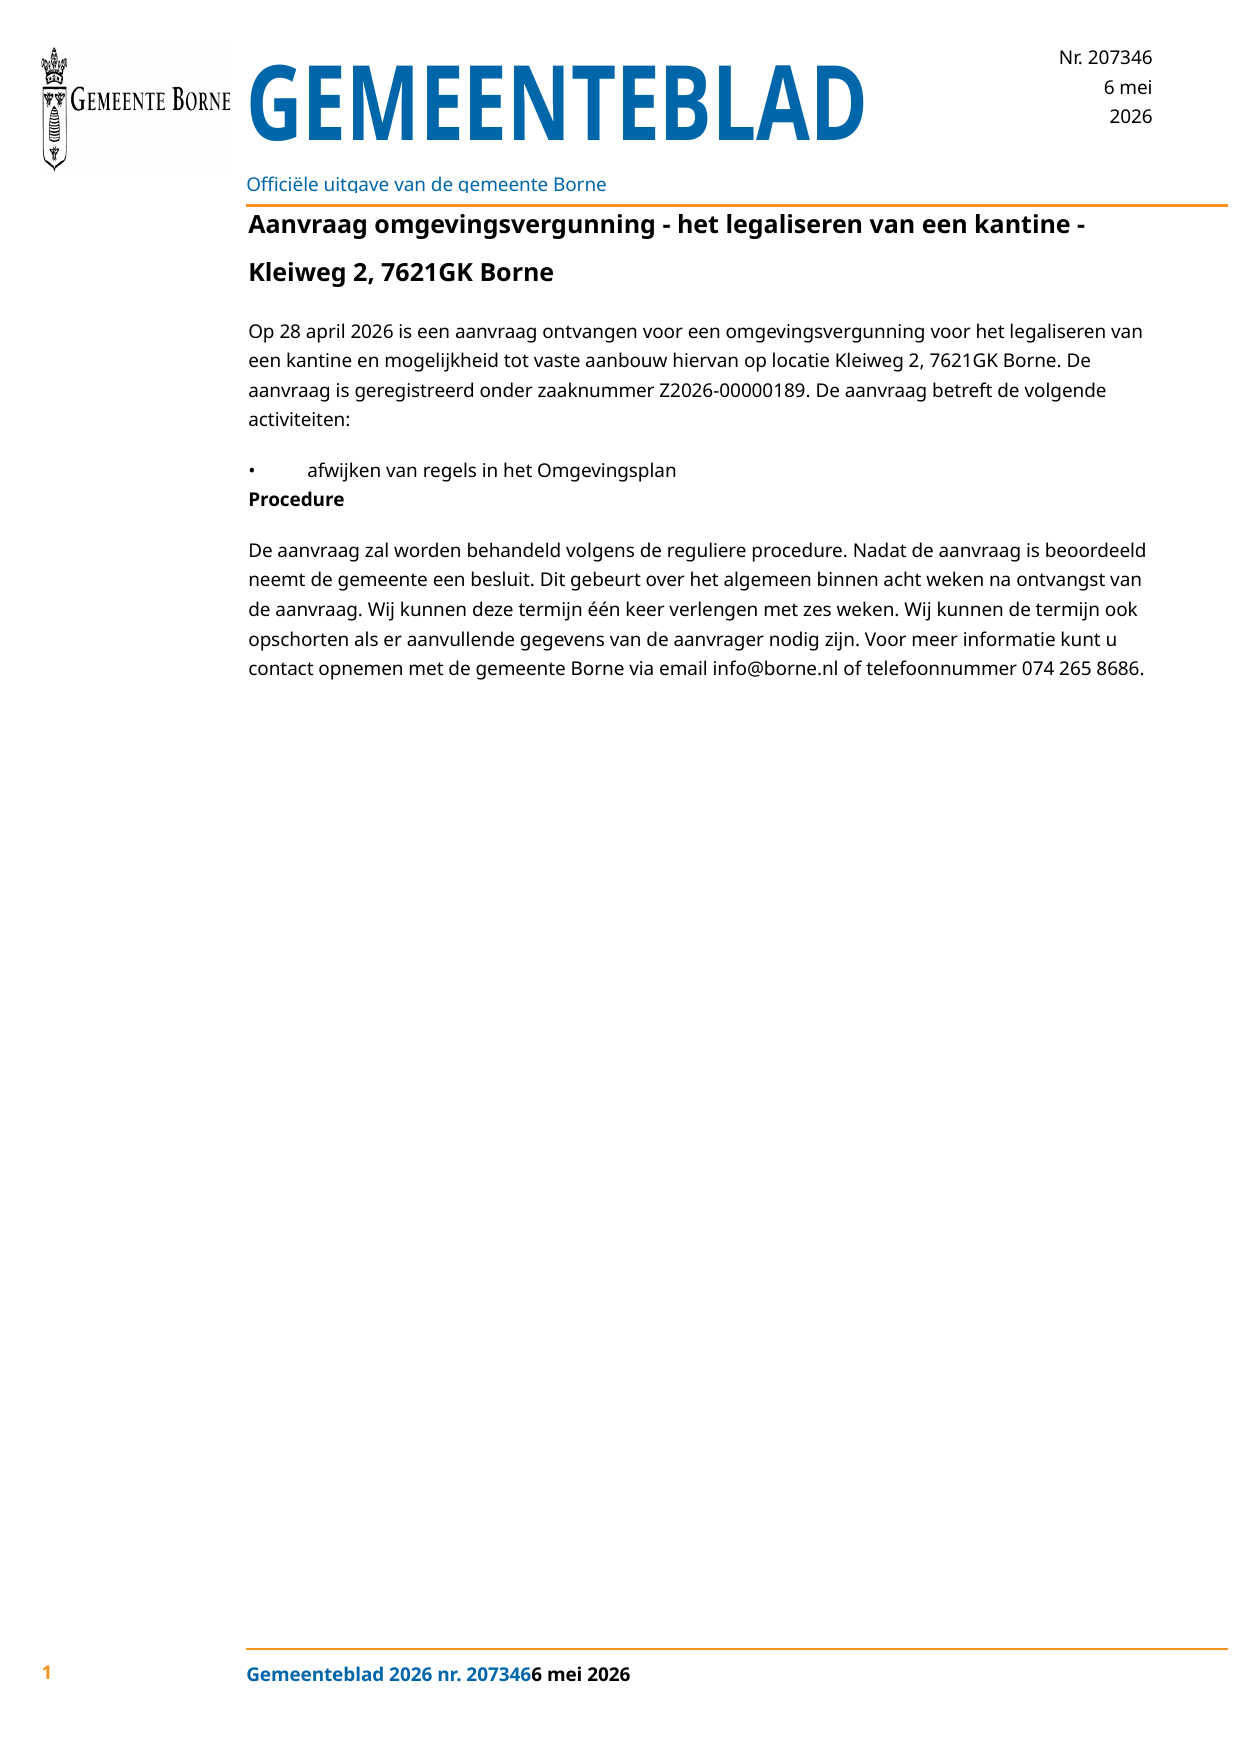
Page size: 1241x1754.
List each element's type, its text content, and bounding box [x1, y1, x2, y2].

text De aanvraag zal worden behandeld volgens de reguliere procedure. Nadat de aanvraag is beoordeeld neemt de gemeente een besluit. Dit gebeurt over het algemeen binnen acht weken na ontvangst van de aanvraag. Wij kunnen deze termijn één keer verlengen met zes weken. Wij kunnen de termijn ook opschorten als er aanvullende gegevens van de aanvrager nodig zijn. Voor meer informatie kunt u contact opnemen met de gemeente Borne via email info@borne.nl of telefoonnummer 074 265 8686. [248, 537, 1152, 681]
list afwijken van regels in het Omgevingsplan [248, 457, 1152, 483]
text Aanvraag omgevingsvergunning - het legaliseren van een kantine - Kleiweg 2, 7621GK Borne [248, 207, 1152, 288]
text Procedure [248, 487, 1152, 512]
picture [41, 47, 231, 172]
text Op 28 april 2026 is een aanvraag ontvangen voor een omgevingsvergunning voor het legaliseren van een kantine en mogelijkheid tot vaste aanbouw hiervan op locatie Kleiweg 2, 7621GK Borne. De aanvraag is geregistreerd onder zaaknummer Z2026-00000189. De aanvraag betreft de volgende activiteiten: [248, 318, 1152, 432]
